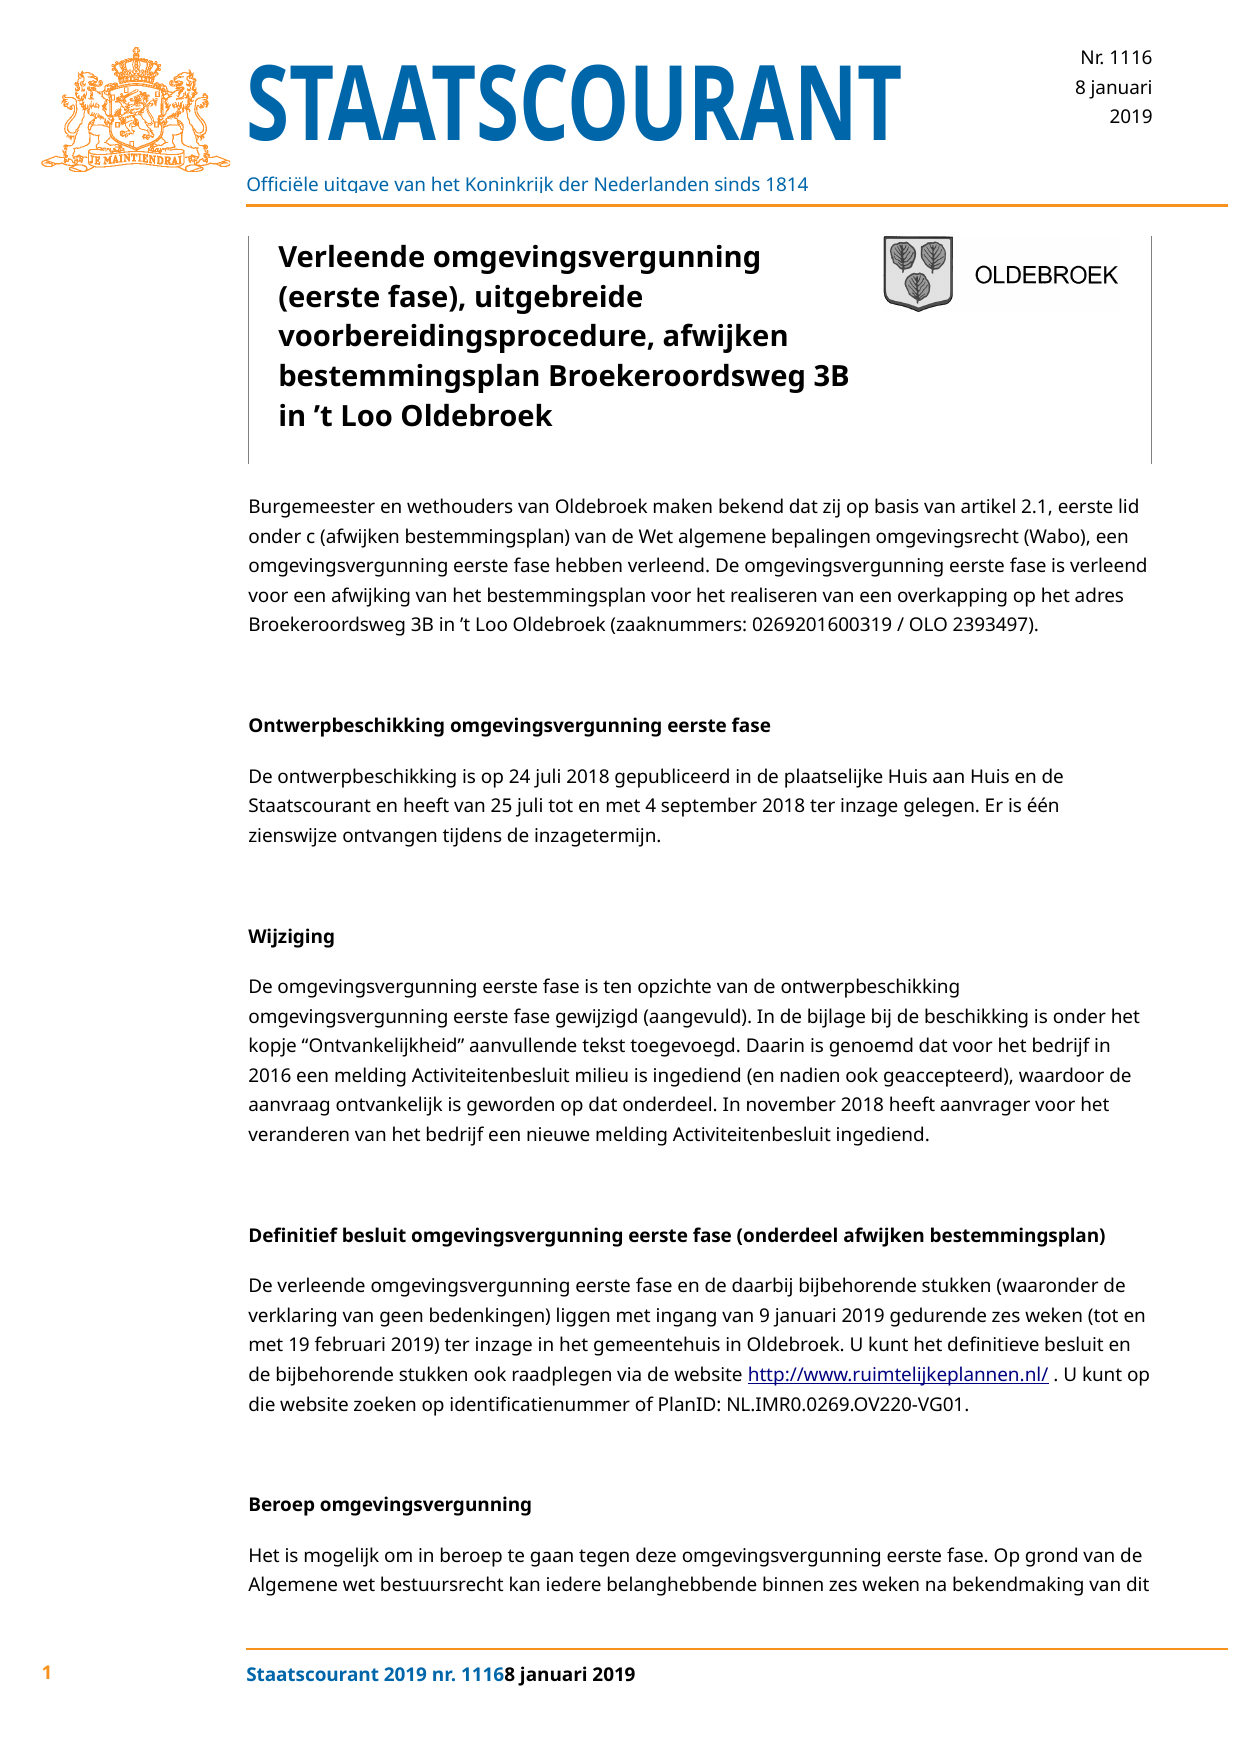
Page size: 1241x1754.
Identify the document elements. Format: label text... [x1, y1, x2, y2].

table_header Verleende omgevingsvergunning (eerste fase), uitgebreide voorbereidingsprocedure, afwijken bestemmingsplan Broekeroordsweg 3B in ’t Loo Oldebroek [249, 236, 850, 464]
text De verleende omgevingsvergunning eerste fase en de daarbij bijbehorende stukken (waaronder de verklaring van geen bedenkingen) liggen met ingang van 9 januari 2019 gedurende zes weken (tot en met 19 februari 2019) ter inzage in het gemeentehuis in Oldebroek. U kunt het definitieve besluit en de bijbehorende stukken ook raadplegen via de website http://www.ruimtelijkeplannen.nl/ . U kunt op die website zoeken op identificatienummer of PlanID: NL.IMR0.0269.OV220-VG01. [248, 1272, 1152, 1417]
picture [41, 47, 231, 172]
text Beroep omgevingsvergunning [248, 1492, 1152, 1517]
text Definitief besluit omgevingsvergunning eerste fase (onderdeel afwijken bestemmingsplan) [248, 1222, 1152, 1248]
picture [882, 236, 1119, 314]
text Wijziging [248, 923, 1152, 949]
text De omgevingsvergunning eerste fase is ten opzichte van de ontwerpbeschikking omgevingsvergunning eerste fase gewijzigd (aangevuld). In de bijlage bij de beschikking is onder het kopje “Ontvankelijkheid” aanvullende tekst toegevoegd. Daarin is genoemd dat voor het bedrijf in 2016 een melding Activiteitenbesluit milieu is ingediend (en nadien ook geaccepteerd), waardoor de aanvraag ontvankelijk is geworden op dat onderdeel. In november 2018 heeft aanvrager voor het veranderen van het bedrijf een nieuwe melding Activiteitenbesluit ingediend. [248, 973, 1152, 1147]
text Het is mogelijk om in beroep te gaan tegen deze omgevingsvergunning eerste fase. Op grond van de Algemene wet bestuursrecht kan iedere belanghebbende binnen zes weken na bekendmaking van dit [248, 1542, 1152, 1597]
text Burgemeester en wethouders van Oldebroek maken bekend dat zij op basis van artikel 2.1, eerste lid onder c (afwijken bestemmingsplan) van de Wet algemene bepalingen omgevingsrecht (Wabo), een omgevingsvergunning eerste fase hebben verleend. De omgevingsvergunning eerste fase is verleend voor een afwijking van het bestemmingsplan voor het realiseren van een overkapping op het adres Broekeroordsweg 3B in ’t Loo Oldebroek (zaaknummers: 0269201600319 / OLO 2393497). [248, 493, 1152, 637]
text Ontwerpbeschikking omgevingsvergunning eerste fase [248, 712, 1152, 738]
table_header [850, 236, 1151, 464]
text De ontwerpbeschikking is op 24 juli 2018 gepubliceerd in de plaatselijke Huis aan Huis en de Staatscourant en heeft van 25 juli tot en met 4 september 2018 ter inzage gelegen. Er is één zienswijze ontvangen tijdens de inzagetermijn. [248, 763, 1152, 848]
